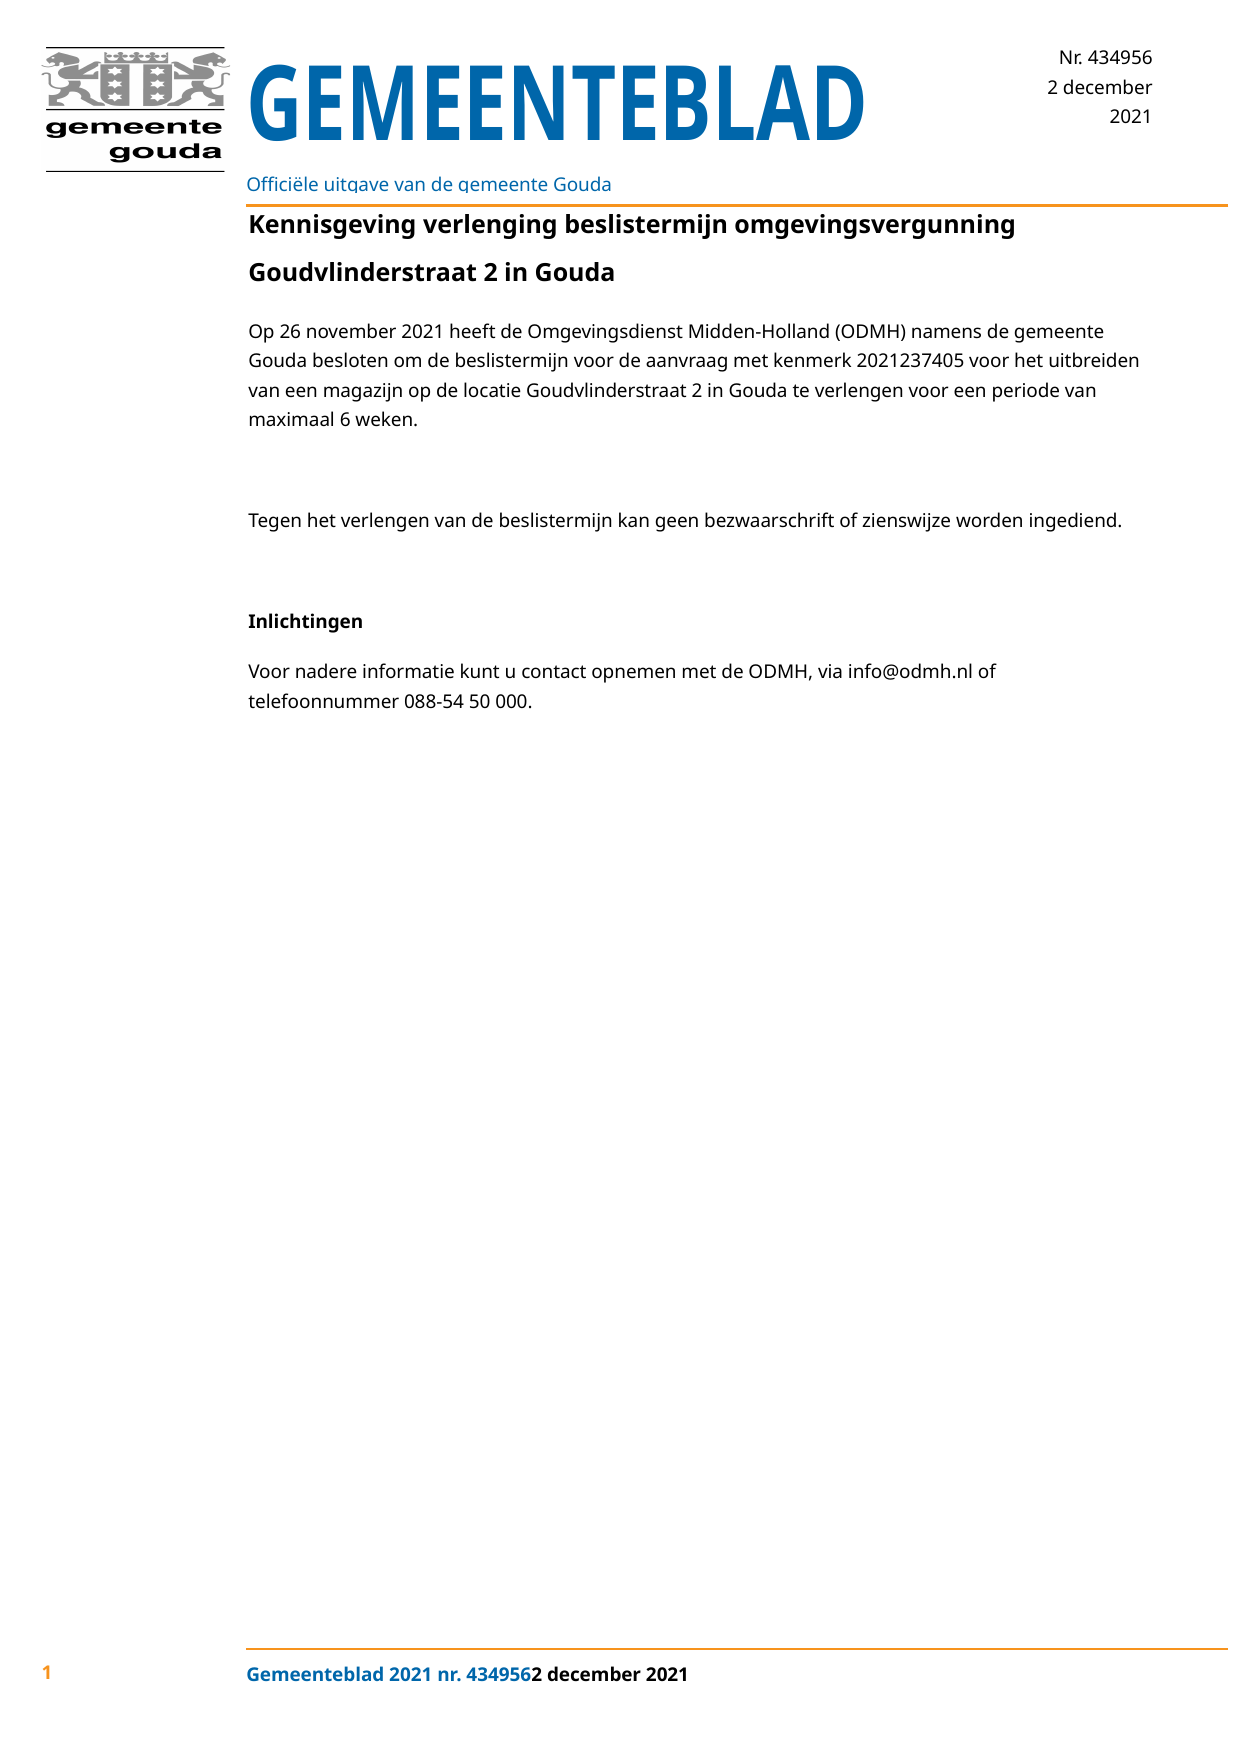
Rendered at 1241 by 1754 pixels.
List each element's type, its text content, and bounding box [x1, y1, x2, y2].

text Inlichtingen [248, 608, 1152, 634]
text Op 26 november 2021 heeft de Omgevingsdienst Midden-Holland (ODMH) namens de gemeente Gouda besloten om de beslistermijn voor de aanvraag met kenmerk 2021237405 voor het uitbreiden van een magazijn op de locatie Goudvlinderstraat 2 in Gouda te verlengen voor een periode van maximaal 6 weken. [248, 318, 1152, 432]
picture [41, 47, 231, 172]
text Kennisgeving verlenging beslistermijn omgevingsvergunning Goudvlinderstraat 2 in Gouda [248, 207, 1152, 288]
text Voor nadere informatie kunt u contact opnemen met de ODMH, via info@odmh.nl of telefoonnummer 088-54 50 000. [248, 659, 1152, 714]
text Tegen het verlengen van de beslistermijn kan geen bezwaarschrift of zienswijze worden ingediend. [248, 507, 1152, 533]
